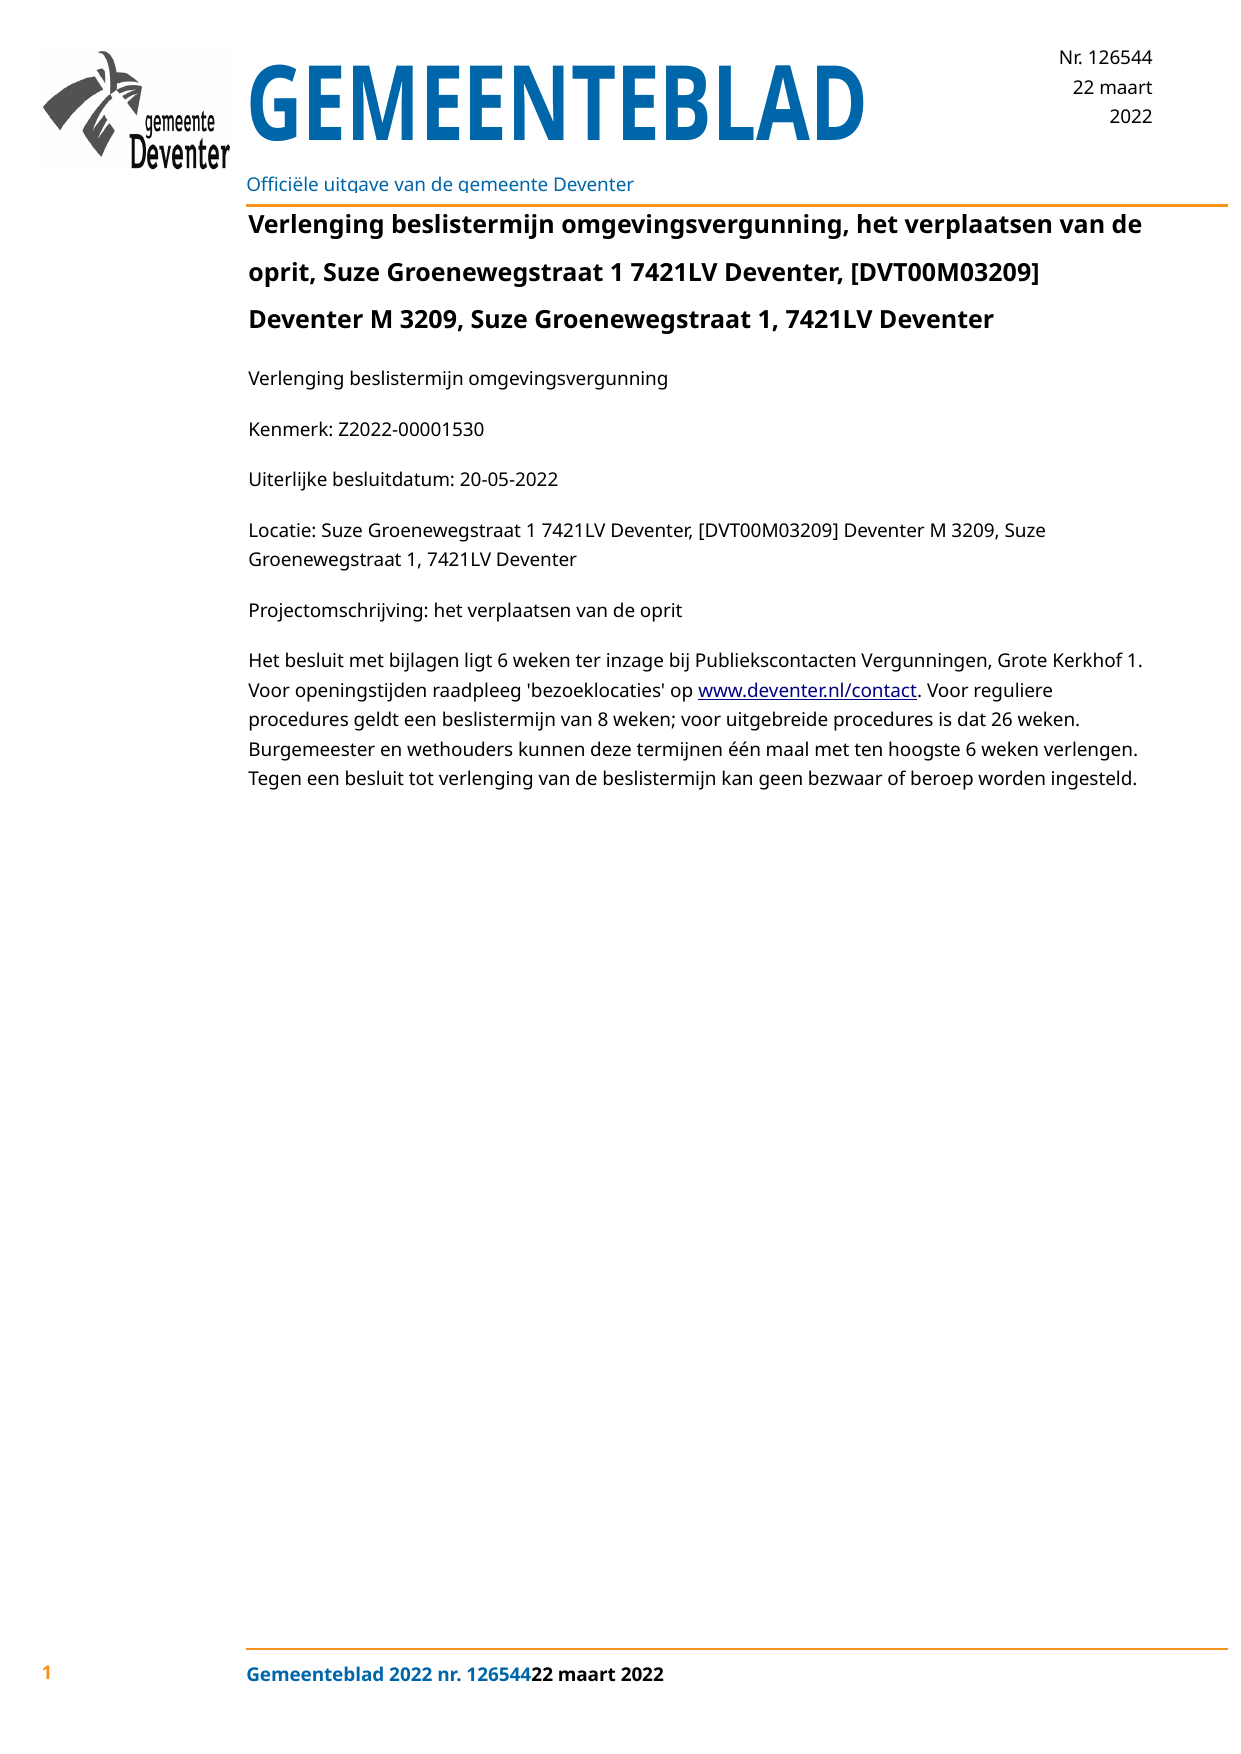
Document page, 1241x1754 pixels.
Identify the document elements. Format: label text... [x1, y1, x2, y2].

text Locatie: Suze Groenewegstraat 1 7421LV Deventer, [DVT00M03209] Deventer M 3209, Suze Groenewegstraat 1, 7421LV Deventer [248, 517, 1152, 572]
text Het besluit met bijlagen ligt 6 weken ter inzage bij Publiekscontacten Vergunningen, Grote Kerkhof 1. Voor openingstijden raadpleeg 'bezoeklocaties' op www.deventer.nl/contact. Voor reguliere procedures geldt een beslistermijn van 8 weken; voor uitgebreide procedures is dat 26 weken. Burgemeester en wethouders kunnen deze termijnen één maal met ten hoogste 6 weken verlengen. Tegen een besluit tot verlenging van de beslistermijn kan geen bezwaar of beroep worden ingesteld. [248, 647, 1152, 791]
text Projectomschrijving: het verplaatsen van de oprit [248, 597, 1152, 622]
text Verlenging beslistermijn omgevingsvergunning [248, 366, 1152, 391]
text Kenmerk: Z2022-00001530 [248, 416, 1152, 442]
text Uiterlijke besluitdatum: 20-05-2022 [248, 466, 1152, 492]
picture [41, 47, 231, 172]
text Verlenging beslistermijn omgevingsvergunning, het verplaatsen van de oprit, Suze Groenewegstraat 1 7421LV Deventer, [DVT00M03209] Deventer M 3209, Suze Groenewegstraat 1, 7421LV Deventer [248, 207, 1152, 336]
